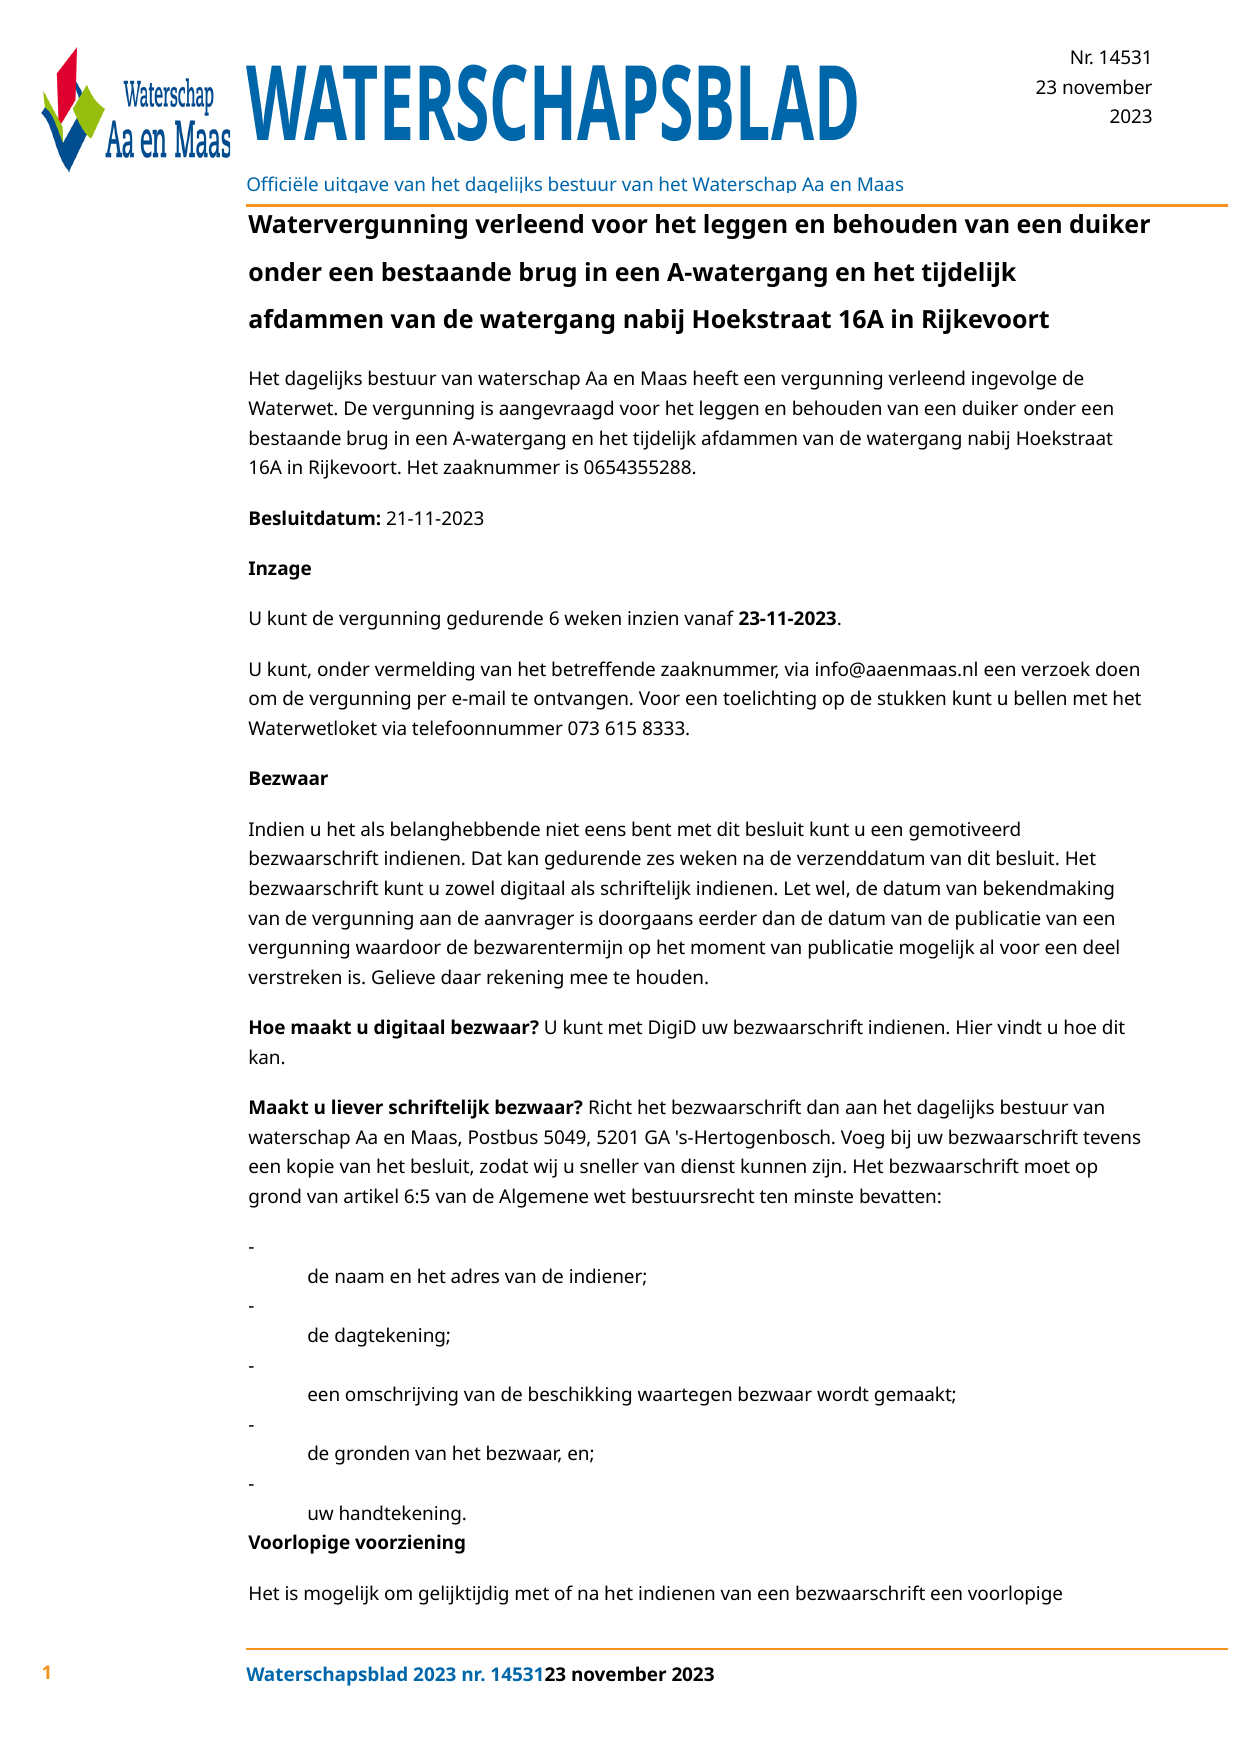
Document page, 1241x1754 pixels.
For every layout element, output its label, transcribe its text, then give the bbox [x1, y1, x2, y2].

text Hoe maakt u digitaal bezwaar? U kunt met DigiD uw bezwaarschrift indienen. Hier vindt u hoe dit kan. [248, 1014, 1152, 1069]
text U kunt de vergunning gedurende 6 weken inzien vanaf 23-11-2023. [248, 606, 1152, 631]
list de gronden van het bezwaar, en; [248, 1441, 1152, 1466]
text Besluitdatum: 21-11-2023 [248, 505, 1152, 530]
text Maakt u liever schriftelijk bezwaar? Richt het bezwaarschrift dan aan het dagelijks bestuur van waterschap Aa en Maas, Postbus 5049, 5201 GA 's-Hertogenbosch. Voeg bij uw bezwaarschrift tevens een kopie van het besluit, zodat wij u sneller van dienst kunnen zijn. Het bezwaarschrift moet op grond van artikel 6:5 van de Algemene wet bestuursrecht ten minste bevatten: [248, 1094, 1152, 1209]
text U kunt, onder vermelding van het betreffende zaaknummer, via info@aaenmaas.nl een verzoek doen om de vergunning per e-mail te ontvangen. Voor een toelichting op de stukken kunt u bellen met het Waterwetloket via telefoonnummer 073 615 8333. [248, 656, 1152, 741]
text Indien u het als belanghebbende niet eens bent met dit besluit kunt u een gemotiveerd bezwaarschrift indienen. Dat kan gedurende zes weken na de verzenddatum van dit besluit. Het bezwaarschrift kunt u zowel digitaal als schriftelijk indienen. Let wel, de datum van bekendmaking van de vergunning aan de aanvrager is doorgaans eerder dan de datum van de publicatie van een vergunning waardoor de bezwarentermijn op het moment van publicatie mogelijk al voor een deel verstreken is. Gelieve daar rekening mee te houden. [248, 816, 1152, 989]
text Het is mogelijk om gelijktijdig met of na het indienen van een bezwaarschrift een voorlopige [248, 1580, 1152, 1605]
list de dagtekening; [248, 1322, 1152, 1348]
text Watervergunning verleend voor het leggen en behouden van een duiker onder een bestaande brug in een A-watergang en het tijdelijk afdammen van de watergang nabij Hoekstraat 16A in Rijkevoort [248, 207, 1152, 336]
list een omschrijving van de beschikking waartegen bezwaar wordt gemaakt; [248, 1381, 1152, 1407]
list de naam en het adres van de indiener; [248, 1263, 1152, 1289]
text Het dagelijks bestuur van waterschap Aa en Maas heeft een vergunning verleend ingevolge de Waterwet. De vergunning is aangevraagd voor het leggen en behouden van een duiker onder een bestaande brug in een A-watergang en het tijdelijk afdammen van de watergang nabij Hoekstraat 16A in Rijkevoort. Het zaaknummer is 0654355288. [248, 366, 1152, 480]
text Voorlopige voorziening [248, 1529, 1152, 1555]
list uw handtekening. [248, 1500, 1152, 1525]
text Inzage [248, 555, 1152, 581]
picture [41, 47, 231, 172]
text Bezwaar [248, 766, 1152, 791]
